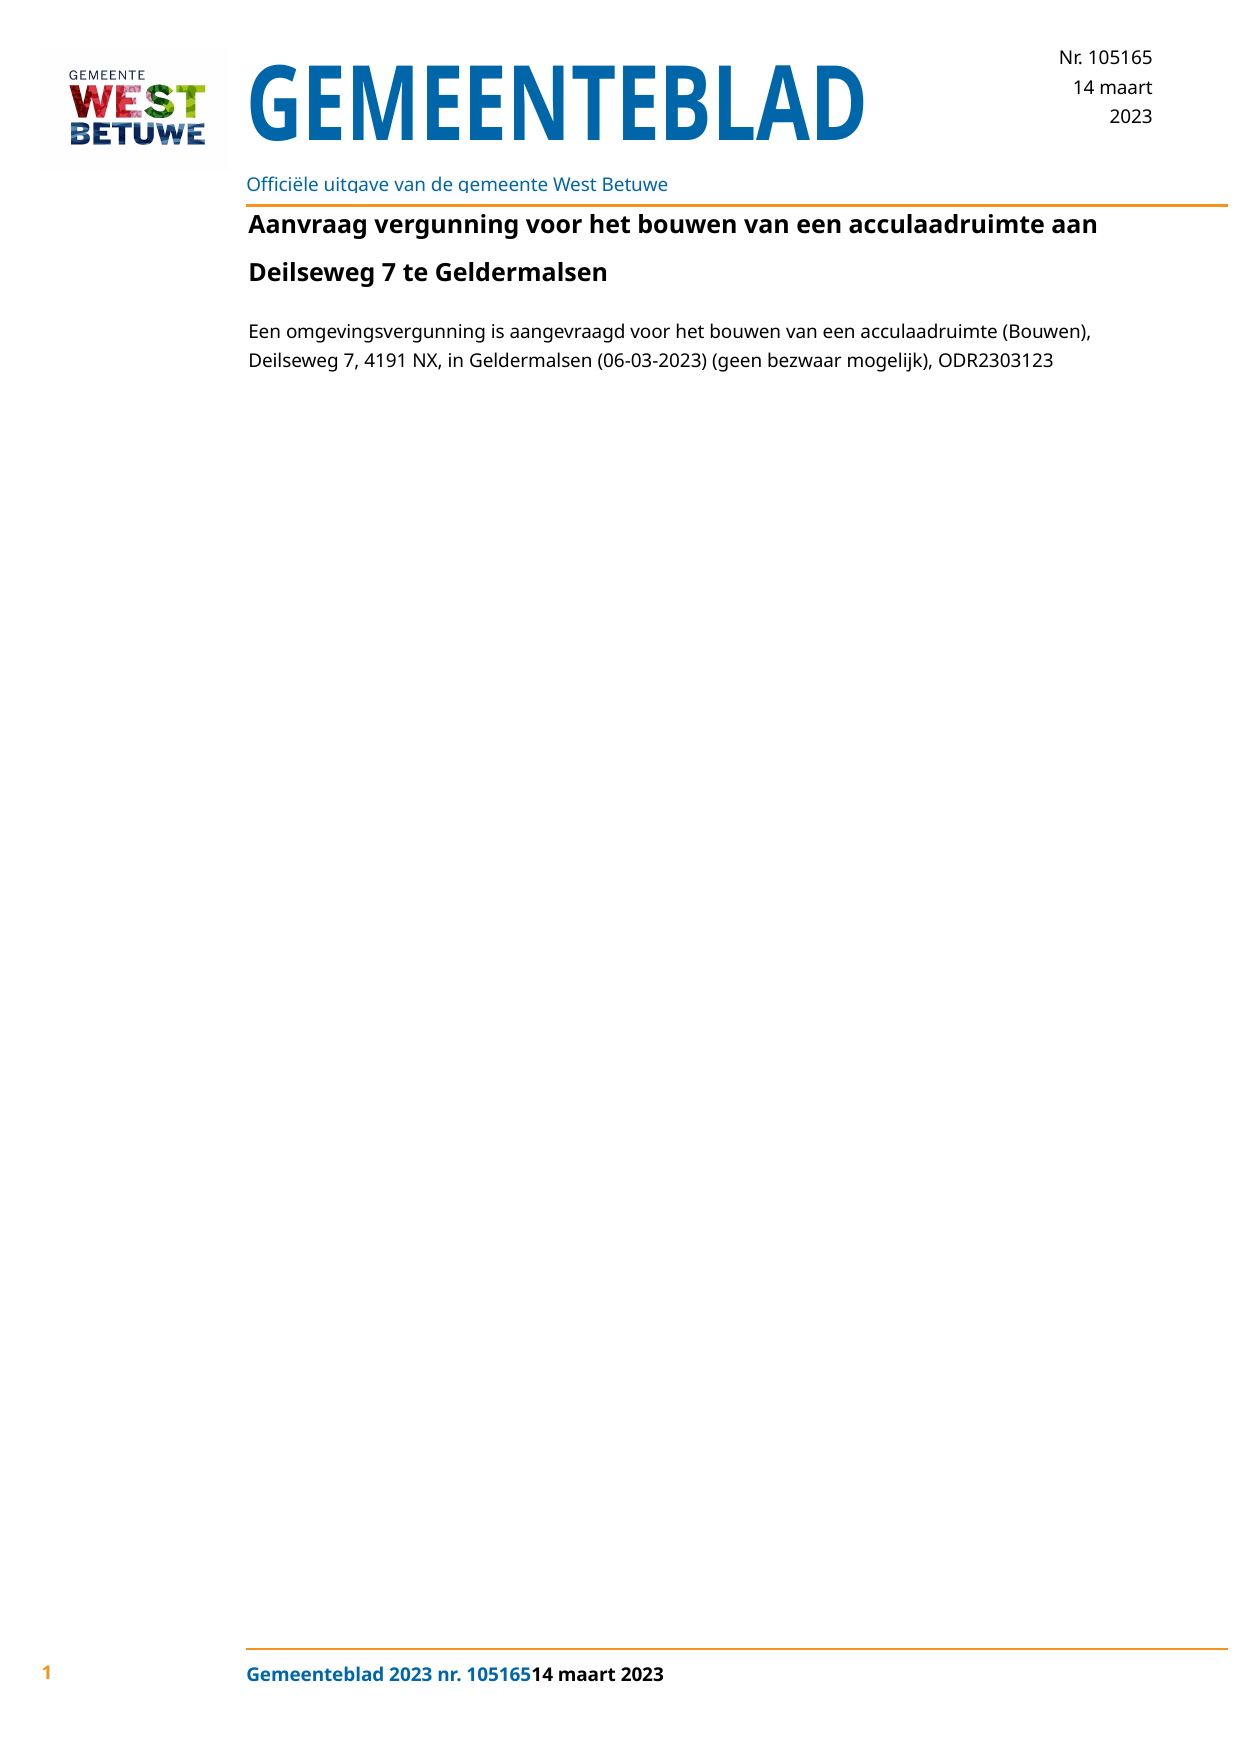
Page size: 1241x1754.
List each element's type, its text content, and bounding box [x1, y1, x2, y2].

picture [41, 47, 231, 172]
text Aanvraag vergunning voor het bouwen van een acculaadruimte aan Deilseweg 7 te Geldermalsen [248, 207, 1152, 288]
text Een omgevingsvergunning is aangevraagd voor het bouwen van een acculaadruimte (Bouwen), Deilseweg 7, 4191 NX, in Geldermalsen (06-03-2023) (geen bezwaar mogelijk), ODR2303123 [248, 318, 1152, 373]
